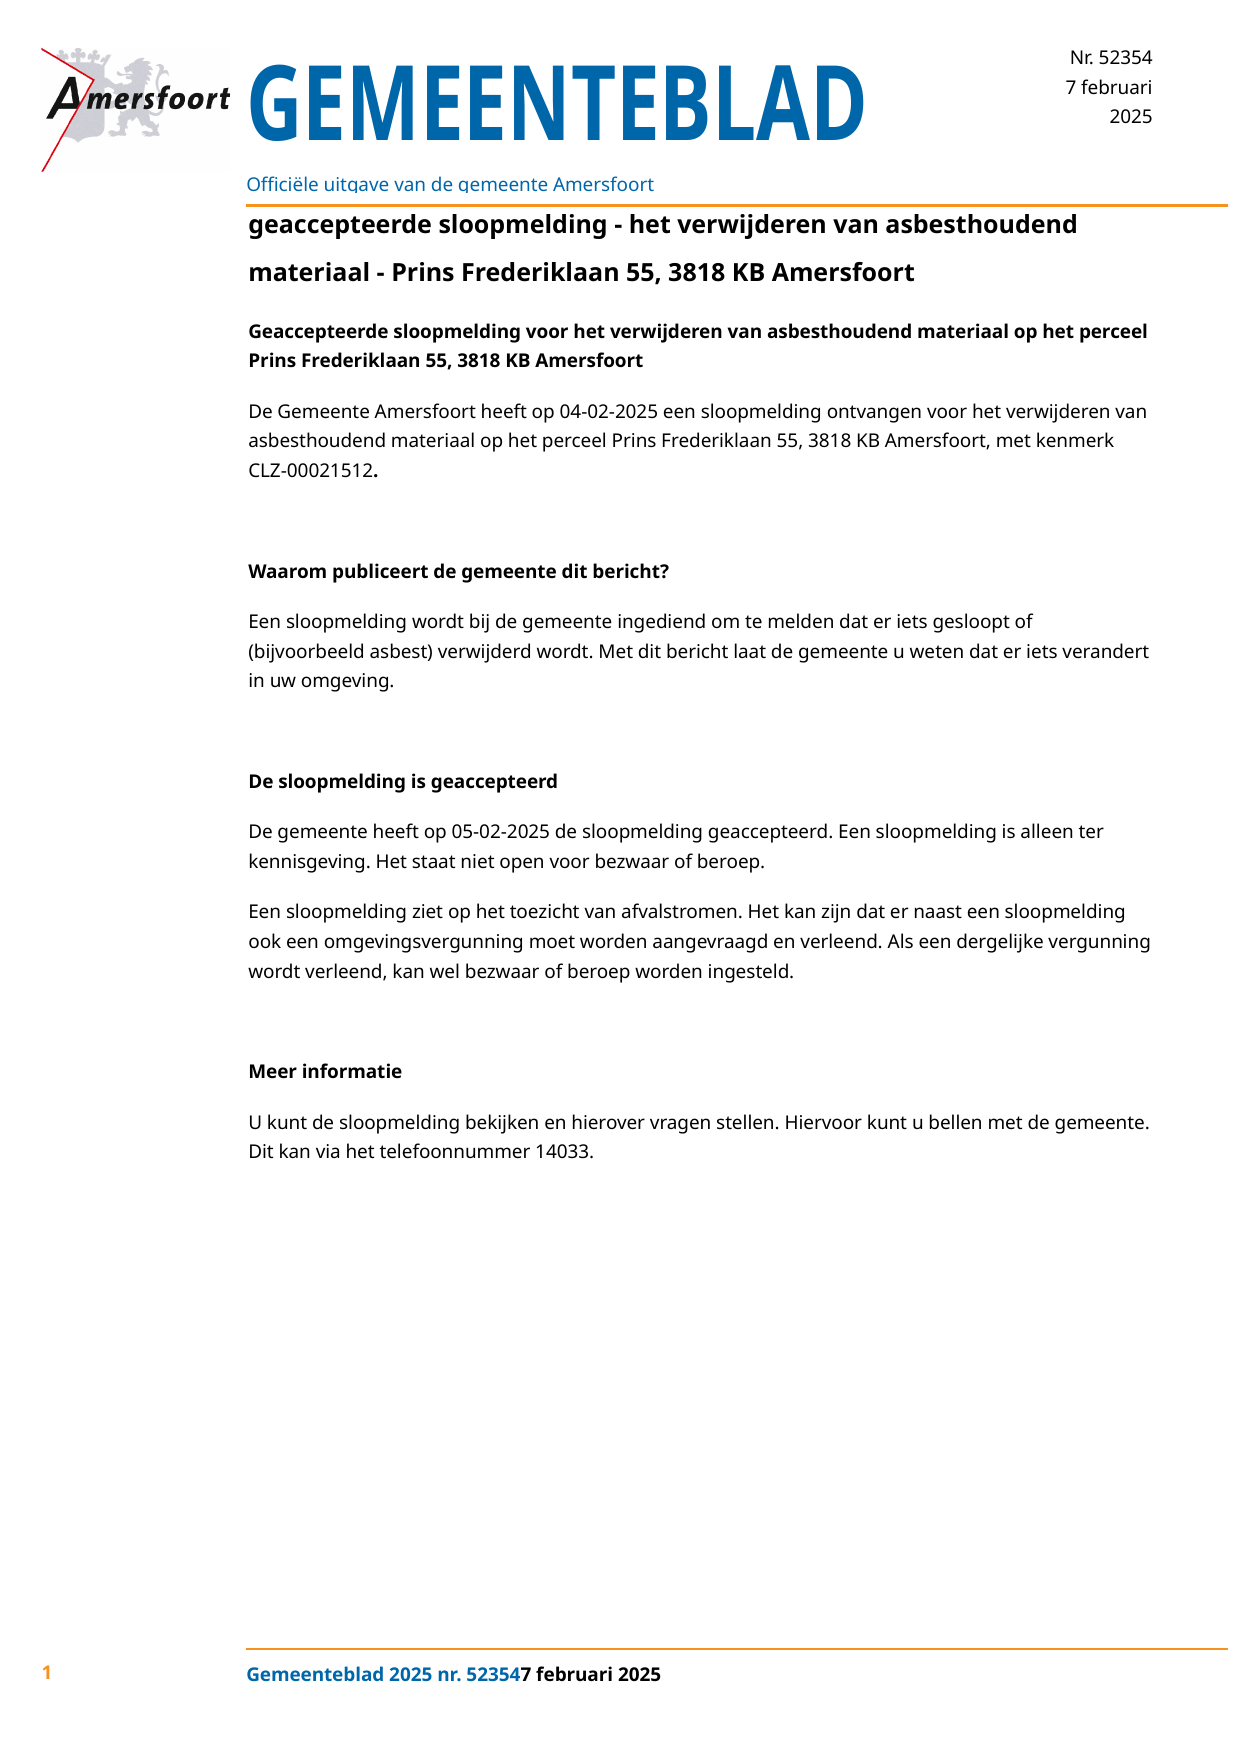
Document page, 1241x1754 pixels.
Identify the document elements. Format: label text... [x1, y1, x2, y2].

text De gemeente heeft op 05-02-2025 de sloopmelding geaccepteerd. Een sloopmelding is alleen ter kennisgeving. Het staat niet open voor bezwaar of beroep. [248, 819, 1152, 874]
text De Gemeente Amersfoort heeft op 04-02-2025 een sloopmelding ontvangen voor het verwijderen van asbesthoudend materiaal op het perceel Prins Frederiklaan 55, 3818 KB Amersfoort, met kenmerk CLZ-00021512. [248, 398, 1152, 483]
text Waarom publiceert de gemeente dit bericht? [248, 558, 1152, 584]
text Meer informatie [248, 1059, 1152, 1084]
text U kunt de sloopmelding bekijken en hierover vragen stellen. Hiervoor kunt u bellen met de gemeente. Dit kan via het telefoonnummer 14033. [248, 1109, 1152, 1164]
picture [41, 47, 231, 172]
text Een sloopmelding wordt bij de gemeente ingediend om te melden dat er iets gesloopt of (bijvoorbeeld asbest) verwijderd wordt. Met dit bericht laat de gemeente u weten dat er iets verandert in uw omgeving. [248, 608, 1152, 693]
text De sloopmelding is geaccepteerd [248, 768, 1152, 794]
text Een sloopmelding ziet op het toezicht van afvalstromen. Het kan zijn dat er naast een sloopmelding ook een omgevingsvergunning moet worden aangevraagd en verleend. Als een dergelijke vergunning wordt verleend, kan wel bezwaar of beroep worden ingesteld. [248, 899, 1152, 984]
text Geaccepteerde sloopmelding voor het verwijderen van asbesthoudend materiaal op het perceel Prins Frederiklaan 55, 3818 KB Amersfoort [248, 318, 1152, 373]
text geaccepteerde sloopmelding - het verwijderen van asbesthoudend materiaal - Prins Frederiklaan 55, 3818 KB Amersfoort [248, 207, 1152, 288]
